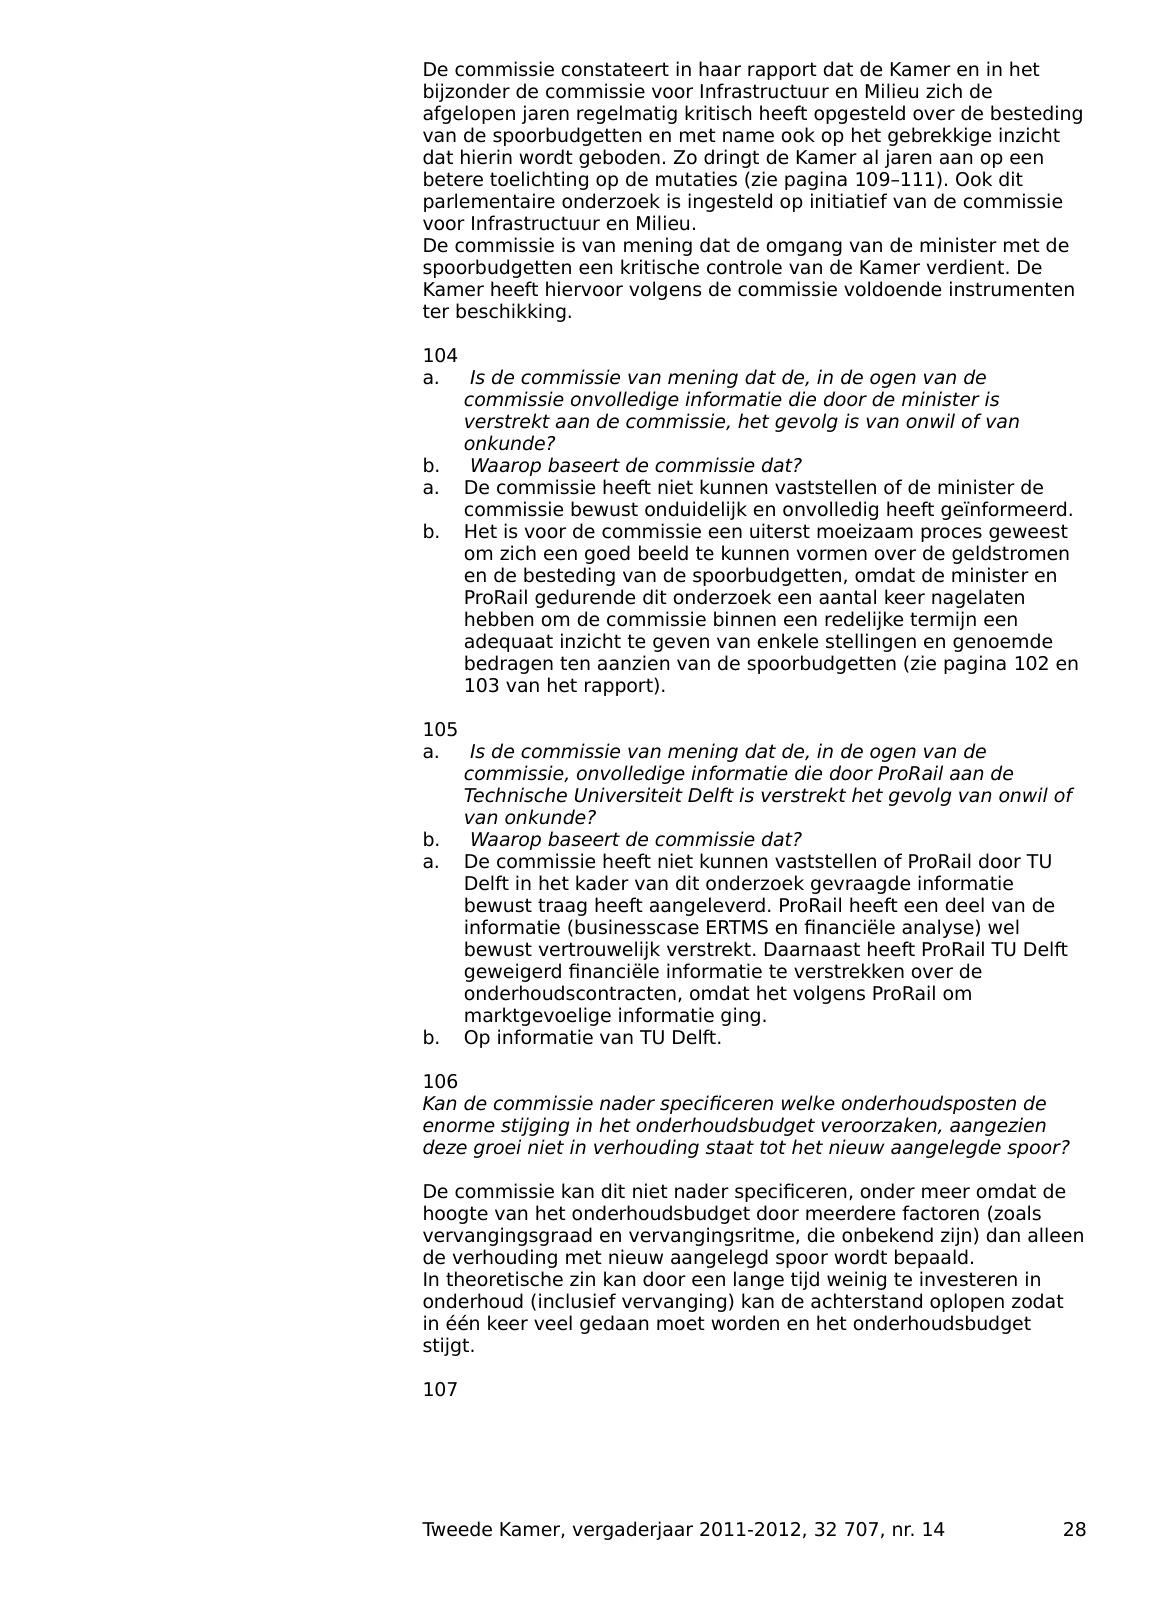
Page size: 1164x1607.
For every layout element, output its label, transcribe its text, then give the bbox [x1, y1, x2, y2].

text In theoretische zin kan door een lange tijd weinig te investeren in onderhoud (inclusief vervanging) kan de achterstand oplopen zodat in één keer veel gedaan moet worden en het onderhoudsbudget stijgt. [422, 1269, 1087, 1357]
text 104 [422, 345, 1087, 367]
text 106 [422, 1071, 1087, 1093]
text 105 [422, 719, 1087, 741]
text De commissie is van mening dat de omgang van de minister met de spoorbudgetten een kritische controle van de Kamer verdient. De Kamer heeft hiervoor volgens de commissie voldoende instrumenten ter beschikking. [422, 235, 1087, 323]
text De commissie kan dit niet nader specificeren, onder meer omdat de hoogte van het onderhoudsbudget door meerdere factoren (zoals vervangingsgraad en vervangingsritme, die onbekend zijn) dan alleen de verhouding met nieuw aangelegd spoor wordt bepaald. [422, 1181, 1087, 1269]
text b. Het is voor de commissie een uiterst moeizaam proces geweest om zich een goed beeld te kunnen vormen over de geldstromen en de besteding van de spoorbudgetten, omdat de minister en ProRail gedurende dit onderzoek een aantal keer nagelaten hebben om de commissie binnen een redelijke termijn een adequaat inzicht te geven van enkele stellingen en genoemde bedragen ten aanzien van de spoorbudgetten (zie pagina 102 en 103 van het rapport). [422, 521, 1087, 697]
text Kan de commissie nader specificeren welke onderhoudsposten de enorme stijging in het onderhoudsbudget veroorzaken, aangezien deze groei niet in verhouding staat tot het nieuw aangelegde spoor? [422, 1093, 1087, 1159]
text a. De commissie heeft niet kunnen vaststellen of de minister de commissie bewust onduidelijk en onvolledig heeft geïnformeerd. [422, 477, 1087, 521]
text a. De commissie heeft niet kunnen vaststellen of ProRail door TU Delft in het kader van dit onderzoek gevraagde informatie bewust traag heeft aangeleverd. ProRail heeft een deel van de informatie (businesscase ERTMS en financiële analyse) wel bewust vertrouwelijk verstrekt. Daarnaast heeft ProRail TU Delft geweigerd financiële informatie te verstrekken over de onderhoudscontracten, omdat het volgens ProRail om marktgevoelige informatie ging. [422, 851, 1087, 1027]
text a. Is de commissie van mening dat de, in de ogen van de commissie, onvolledige informatie die door ProRail aan de Technische Universiteit Delft is verstrekt het gevolg van onwil of van onkunde? [422, 741, 1087, 829]
text b. Op informatie van TU Delft. [422, 1027, 1087, 1048]
text De commissie constateert in haar rapport dat de Kamer en in het bijzonder de commissie voor Infrastructuur en Milieu zich de afgelopen jaren regelmatig kritisch heeft opgesteld over de besteding van de spoorbudgetten en met name ook op het gebrekkige inzicht dat hierin wordt geboden. Zo dringt de Kamer al jaren aan op een betere toelichting op de mutaties (zie pagina 109–111). Ook dit parlementaire onderzoek is ingesteld op initiatief van de commissie voor Infrastructuur en Milieu. [422, 59, 1087, 235]
text a. Is de commissie van mening dat de, in de ogen van de commissie onvolledige informatie die door de minister is verstrekt aan de commissie, het gevolg is van onwil of van onkunde? [422, 367, 1087, 455]
text 107 [422, 1379, 1087, 1401]
text b. Waarop baseert de commissie dat? [422, 829, 1087, 851]
text b. Waarop baseert de commissie dat? [422, 455, 1087, 477]
